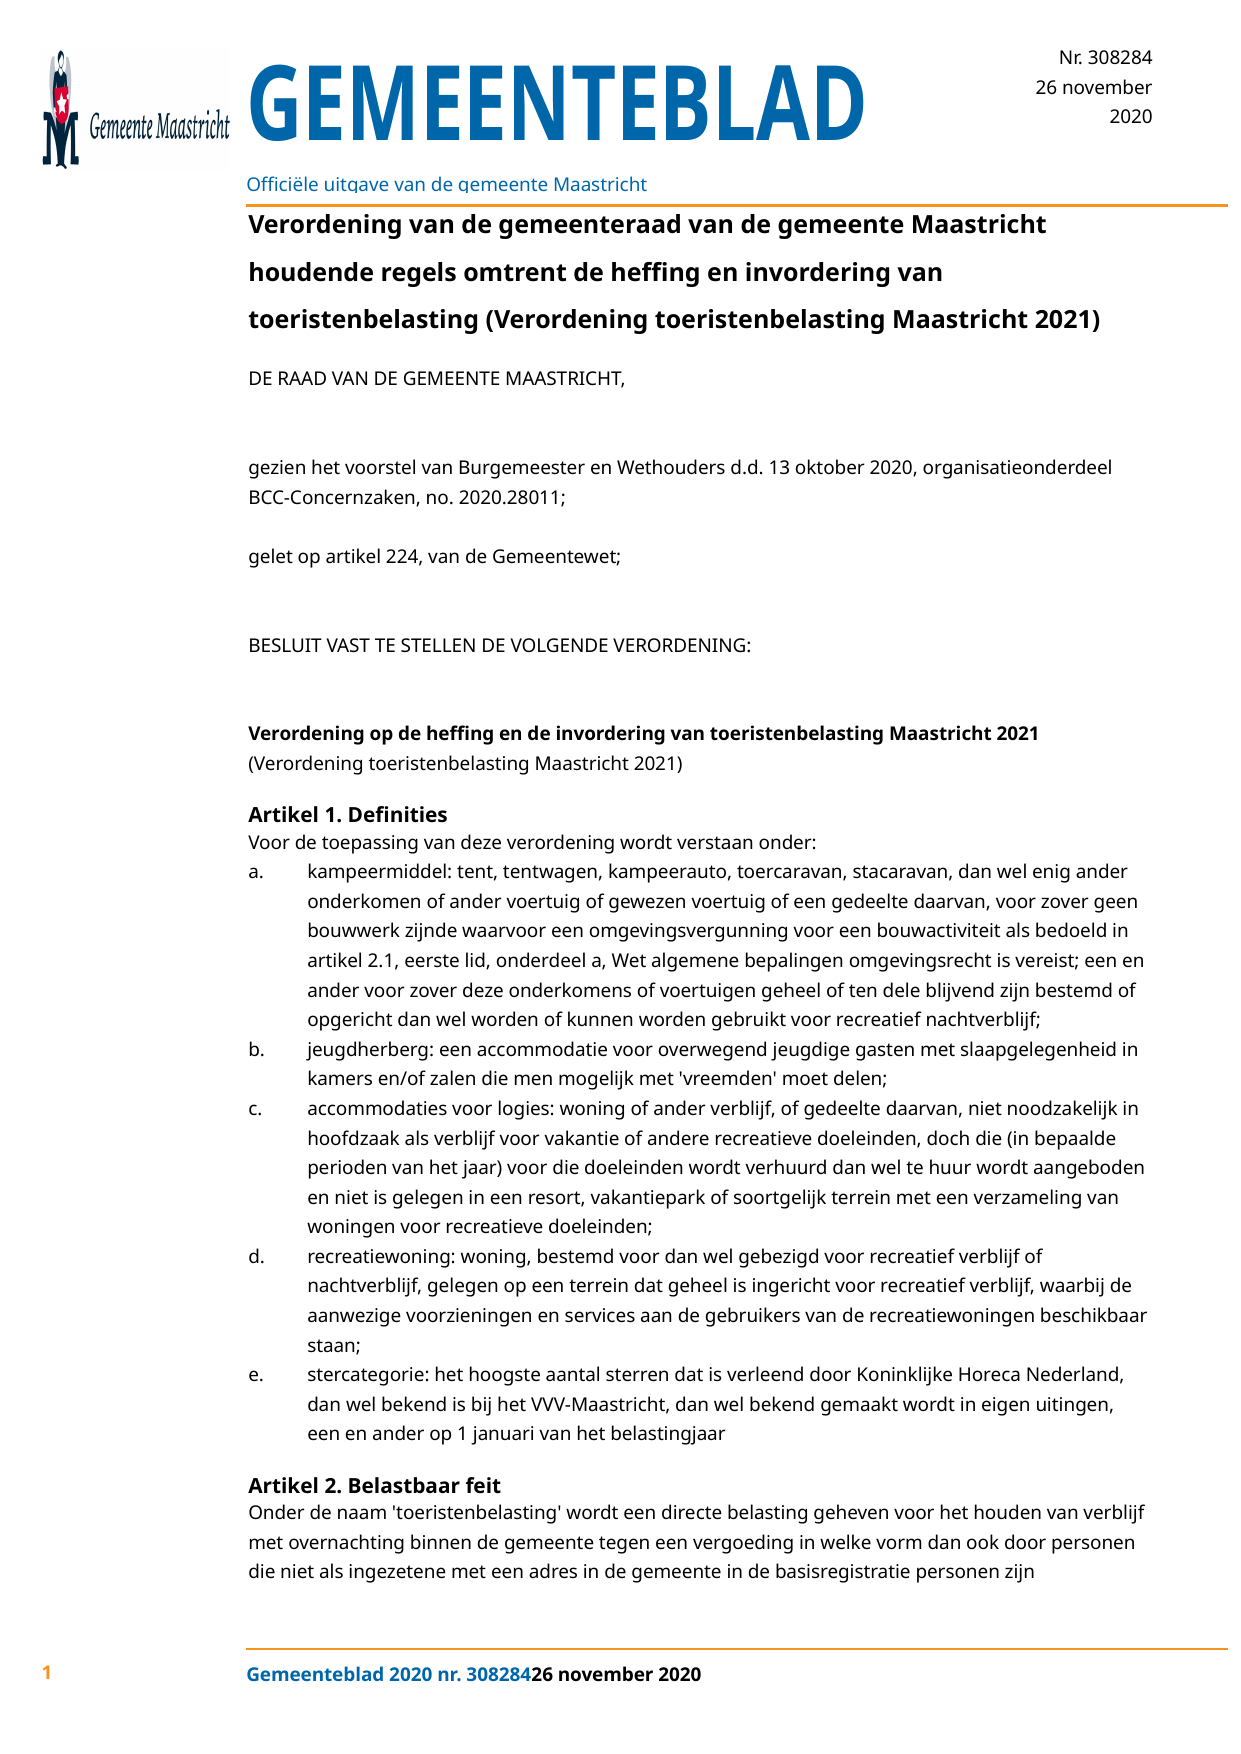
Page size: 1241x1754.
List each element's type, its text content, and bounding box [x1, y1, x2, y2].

text Onder de naam 'toeristenbelasting' wordt een directe belasting geheven voor het houden van verblijf met overnachting binnen de gemeente tegen een vergoeding in welke vorm dan ook door personen die niet als ingezetene met een adres in de gemeente in de basisregistratie personen zijn [248, 1499, 1152, 1584]
picture [41, 47, 231, 172]
text (Verordening toeristenbelasting Maastricht 2021) [248, 750, 1152, 776]
text BESLUIT VAST TE STELLEN DE VOLGENDE VERORDENING: [248, 632, 1152, 657]
list recreatiewoning: woning, bestemd voor dan wel gebezigd voor recreatief verblijf of nachtverblijf, gelegen op een terrein dat geheel is ingericht voor recreatief verblijf, waarbij de aanwezige voorzieningen en services aan de gebruikers van de recreatiewoningen beschikbaar staan; [248, 1243, 1152, 1358]
list jeugdherberg: een accommodatie voor overwegend jeugdige gasten met slaapgelegenheid in kamers en/of zalen die men mogelijk met 'vreemden' moet delen; [248, 1036, 1152, 1091]
list accommodaties voor logies: woning of ander verblijf, of gedeelte daarvan, niet noodzakelijk in hoofdzaak als verblijf voor vakantie of andere recreatieve doeleinden, doch die (in bepaalde perioden van het jaar) voor die doeleinden wordt verhuurd dan wel te huur wordt aangeboden en niet is gelegen in een resort, vakantiepark of soortgelijk terrein met een verzameling van woningen voor recreatieve doeleinden; [248, 1095, 1152, 1239]
list kampeermiddel: tent, tentwagen, kampeerauto, toercaravan, stacaravan, dan wel enig ander onderkomen of ander voertuig of gewezen voertuig of een gedeelte daarvan, voor zover geen bouwwerk zijnde waarvoor een omgevingsvergunning voor een bouwactiviteit als bedoeld in artikel 2.1, eerste lid, onderdeel a, Wet algemene bepalingen omgevingsrecht is vereist; een en ander voor zover deze onderkomens of voertuigen geheel of ten dele blijvend zijn bestemd of opgericht dan wel worden of kunnen worden gebruikt voor recreatief nachtverblijf; [248, 858, 1152, 1032]
text Verordening van de gemeenteraad van de gemeente Maastricht houdende regels omtrent de heffing en invordering van toeristenbelasting (Verordening toeristenbelasting Maastricht 2021) [248, 207, 1152, 336]
text gezien het voorstel van Burgemeester en Wethouders d.d. 13 oktober 2020, organisatieonderdeel BCC-Concernzaken, no. 2020.28011; [248, 454, 1152, 509]
text gelet op artikel 224, van de Gemeentewet; [248, 543, 1152, 569]
text Voor de toepassing van deze verordening wordt verstaan onder: [248, 829, 1152, 855]
text DE RAAD VAN DE GEMEENTE MAASTRICHT, [248, 366, 1152, 391]
text Artikel 1. Definities [248, 801, 1152, 829]
text Artikel 2. Belastbaar feit [248, 1471, 1152, 1499]
list stercategorie: het hoogste aantal sterren dat is verleend door Koninklijke Horeca Nederland, dan wel bekend is bij het VVV-Maastricht, dan wel bekend gemaakt wordt in eigen uitingen, een en ander op 1 januari van het belastingjaar [248, 1361, 1152, 1446]
text Verordening op de heffing en de invordering van toeristenbelasting Maastricht 2021 [248, 721, 1152, 746]
